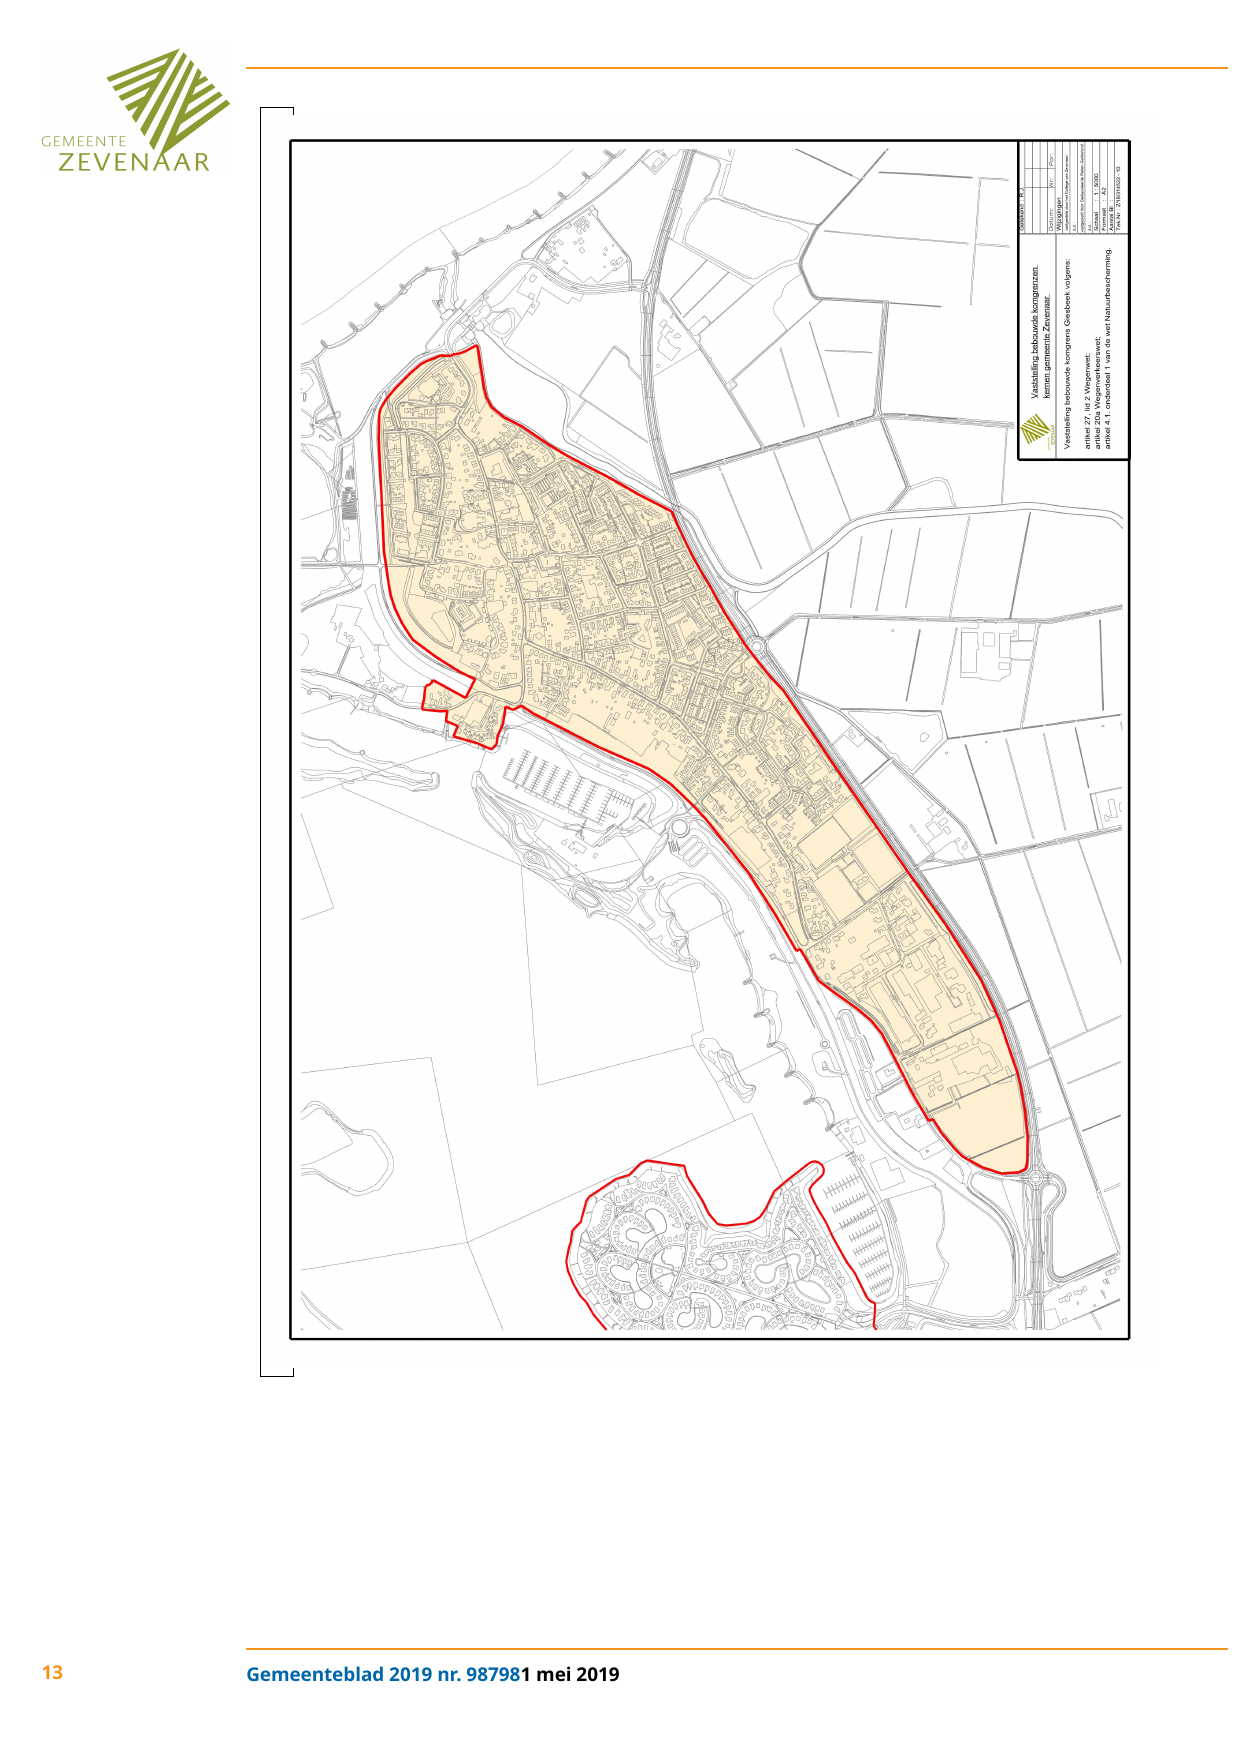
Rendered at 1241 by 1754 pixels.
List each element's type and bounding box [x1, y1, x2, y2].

picture [41, 47, 231, 172]
picture [268, 115, 1155, 1368]
